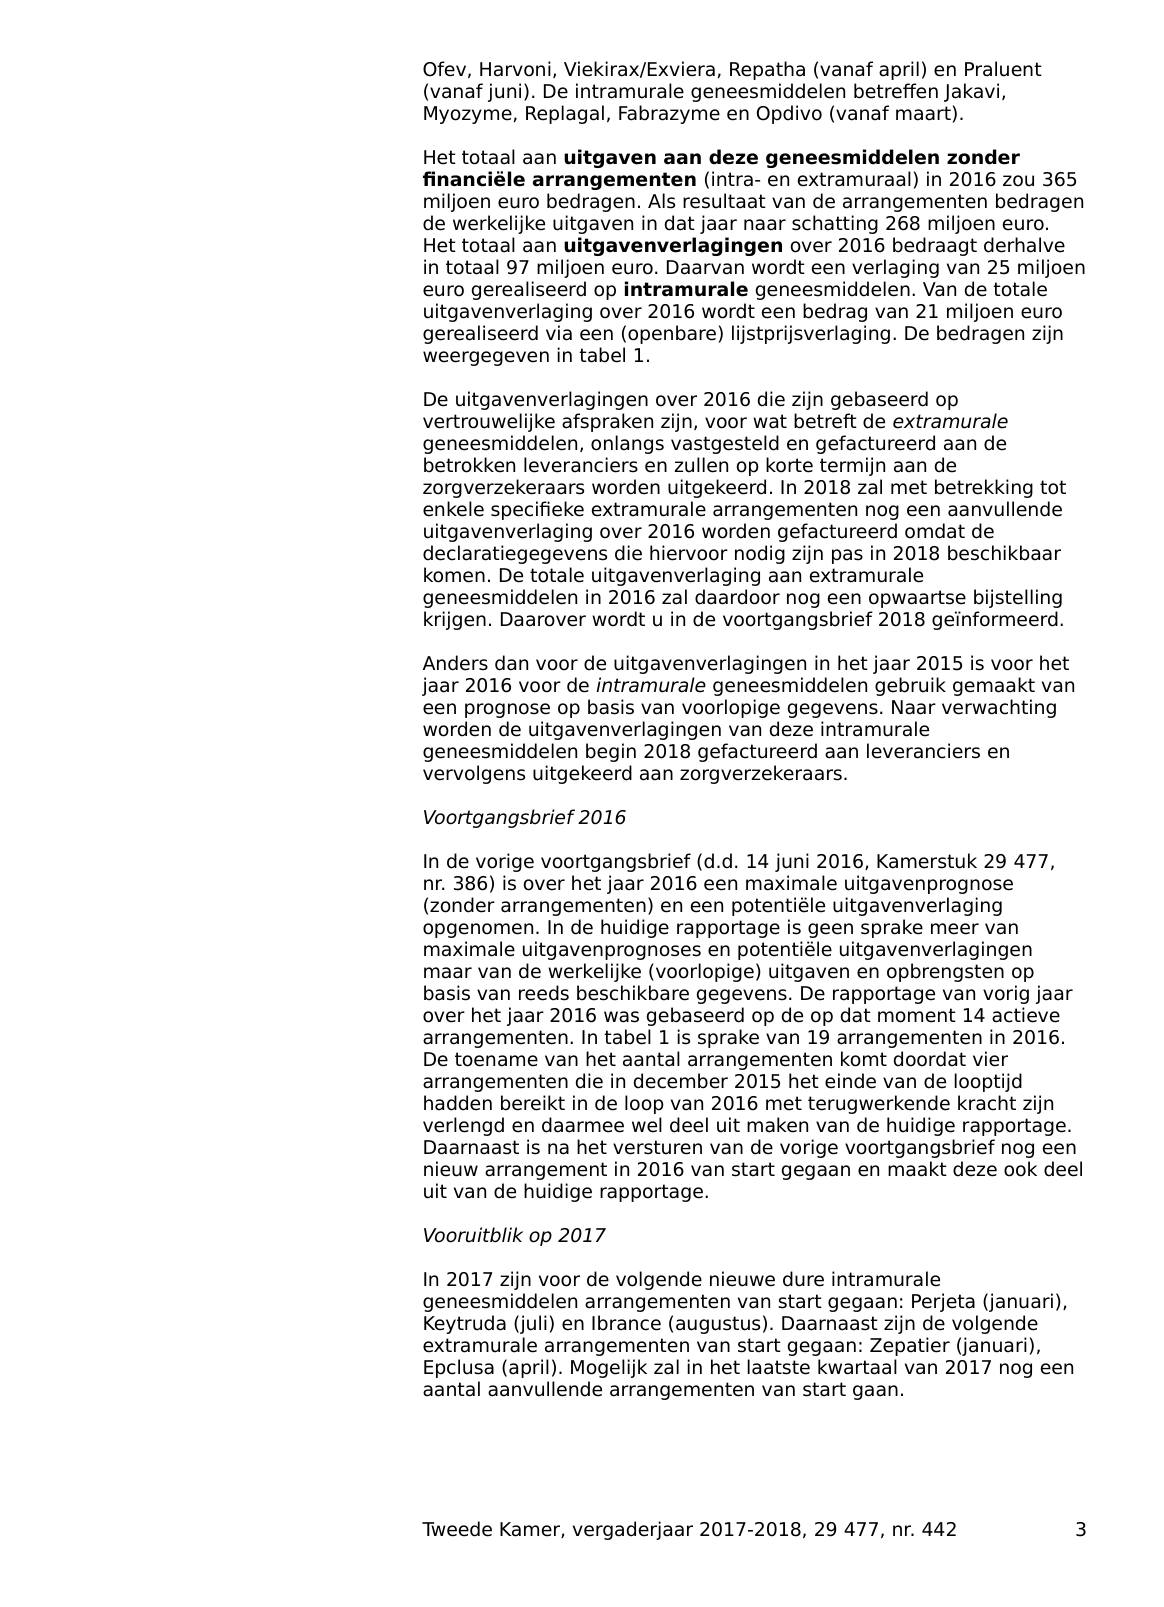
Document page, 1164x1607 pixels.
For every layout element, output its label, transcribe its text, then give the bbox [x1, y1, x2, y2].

text Het totaal aan uitgaven aan deze geneesmiddelen zonder financiële arrangementen (intra- en extramuraal) in 2016 zou 365 miljoen euro bedragen. Als resultaat van de arrangementen bedragen de werkelijke uitgaven in dat jaar naar schatting 268 miljoen euro. Het totaal aan uitgavenverlagingen over 2016 bedraagt derhalve in totaal 97 miljoen euro. Daarvan wordt een verlaging van 25 miljoen euro gerealiseerd op intramurale geneesmiddelen. Van de totale uitgavenverlaging over 2016 wordt een bedrag van 21 miljoen euro gerealiseerd via een (openbare) lijstprijsverlaging. De bedragen zijn weergegeven in tabel 1. [422, 147, 1087, 367]
text Anders dan voor de uitgavenverlagingen in het jaar 2015 is voor het jaar 2016 voor de intramurale geneesmiddelen gebruik gemaakt van een prognose op basis van voorlopige gegevens. Naar verwachting worden de uitgavenverlagingen van deze intramurale geneesmiddelen begin 2018 gefactureerd aan leveranciers en vervolgens uitgekeerd aan zorgverzekeraars. [422, 653, 1087, 785]
text In 2017 zijn voor de volgende nieuwe dure intramurale geneesmiddelen arrangementen van start gegaan: Perjeta (januari), Keytruda (juli) en Ibrance (augustus). Daarnaast zijn de volgende extramurale arrangementen van start gegaan: Zepatier (januari), Epclusa (april). Mogelijk zal in het laatste kwartaal van 2017 nog een aantal aanvullende arrangementen van start gaan. [422, 1269, 1087, 1401]
subtitle Voortgangsbrief 2016 [422, 807, 1087, 829]
text De uitgavenverlagingen over 2016 die zijn gebaseerd op vertrouwelijke afspraken zijn, voor wat betreft de extramurale geneesmiddelen, onlangs vastgesteld en gefactureerd aan de betrokken leveranciers en zullen op korte termijn aan de zorgverzekeraars worden uitgekeerd. In 2018 zal met betrekking tot enkele specifieke extramurale arrangementen nog een aanvullende uitgavenverlaging over 2016 worden gefactureerd omdat de declaratiegegevens die hiervoor nodig zijn pas in 2018 beschikbaar komen. De totale uitgavenverlaging aan extramurale geneesmiddelen in 2016 zal daardoor nog een opwaartse bijstelling krijgen. Daarover wordt u in de voortgangsbrief 2018 geïnformeerd. [422, 389, 1087, 631]
subtitle Vooruitblik op 2017 [422, 1225, 1087, 1247]
text Ofev, Harvoni, Viekirax/Exviera, Repatha (vanaf april) en Praluent (vanaf juni). De intramurale geneesmiddelen betreffen Jakavi, Myozyme, Replagal, Fabrazyme en Opdivo (vanaf maart). [422, 59, 1087, 125]
text In de vorige voortgangsbrief (d.d. 14 juni 2016, Kamerstuk 29 477, nr. 386) is over het jaar 2016 een maximale uitgavenprognose (zonder arrangementen) en een potentiële uitgavenverlaging opgenomen. In de huidige rapportage is geen sprake meer van maximale uitgavenprognoses en potentiële uitgavenverlagingen maar van de werkelijke (voorlopige) uitgaven en opbrengsten op basis van reeds beschikbare gegevens. De rapportage van vorig jaar over het jaar 2016 was gebaseerd op de op dat moment 14 actieve arrangementen. In tabel 1 is sprake van 19 arrangementen in 2016. De toename van het aantal arrangementen komt doordat vier arrangementen die in december 2015 het einde van de looptijd hadden bereikt in de loop van 2016 met terugwerkende kracht zijn verlengd en daarmee wel deel uit maken van de huidige rapportage. Daarnaast is na het versturen van de vorige voortgangsbrief nog een nieuw arrangement in 2016 van start gegaan en maakt deze ook deel uit van de huidige rapportage. [422, 851, 1087, 1203]
